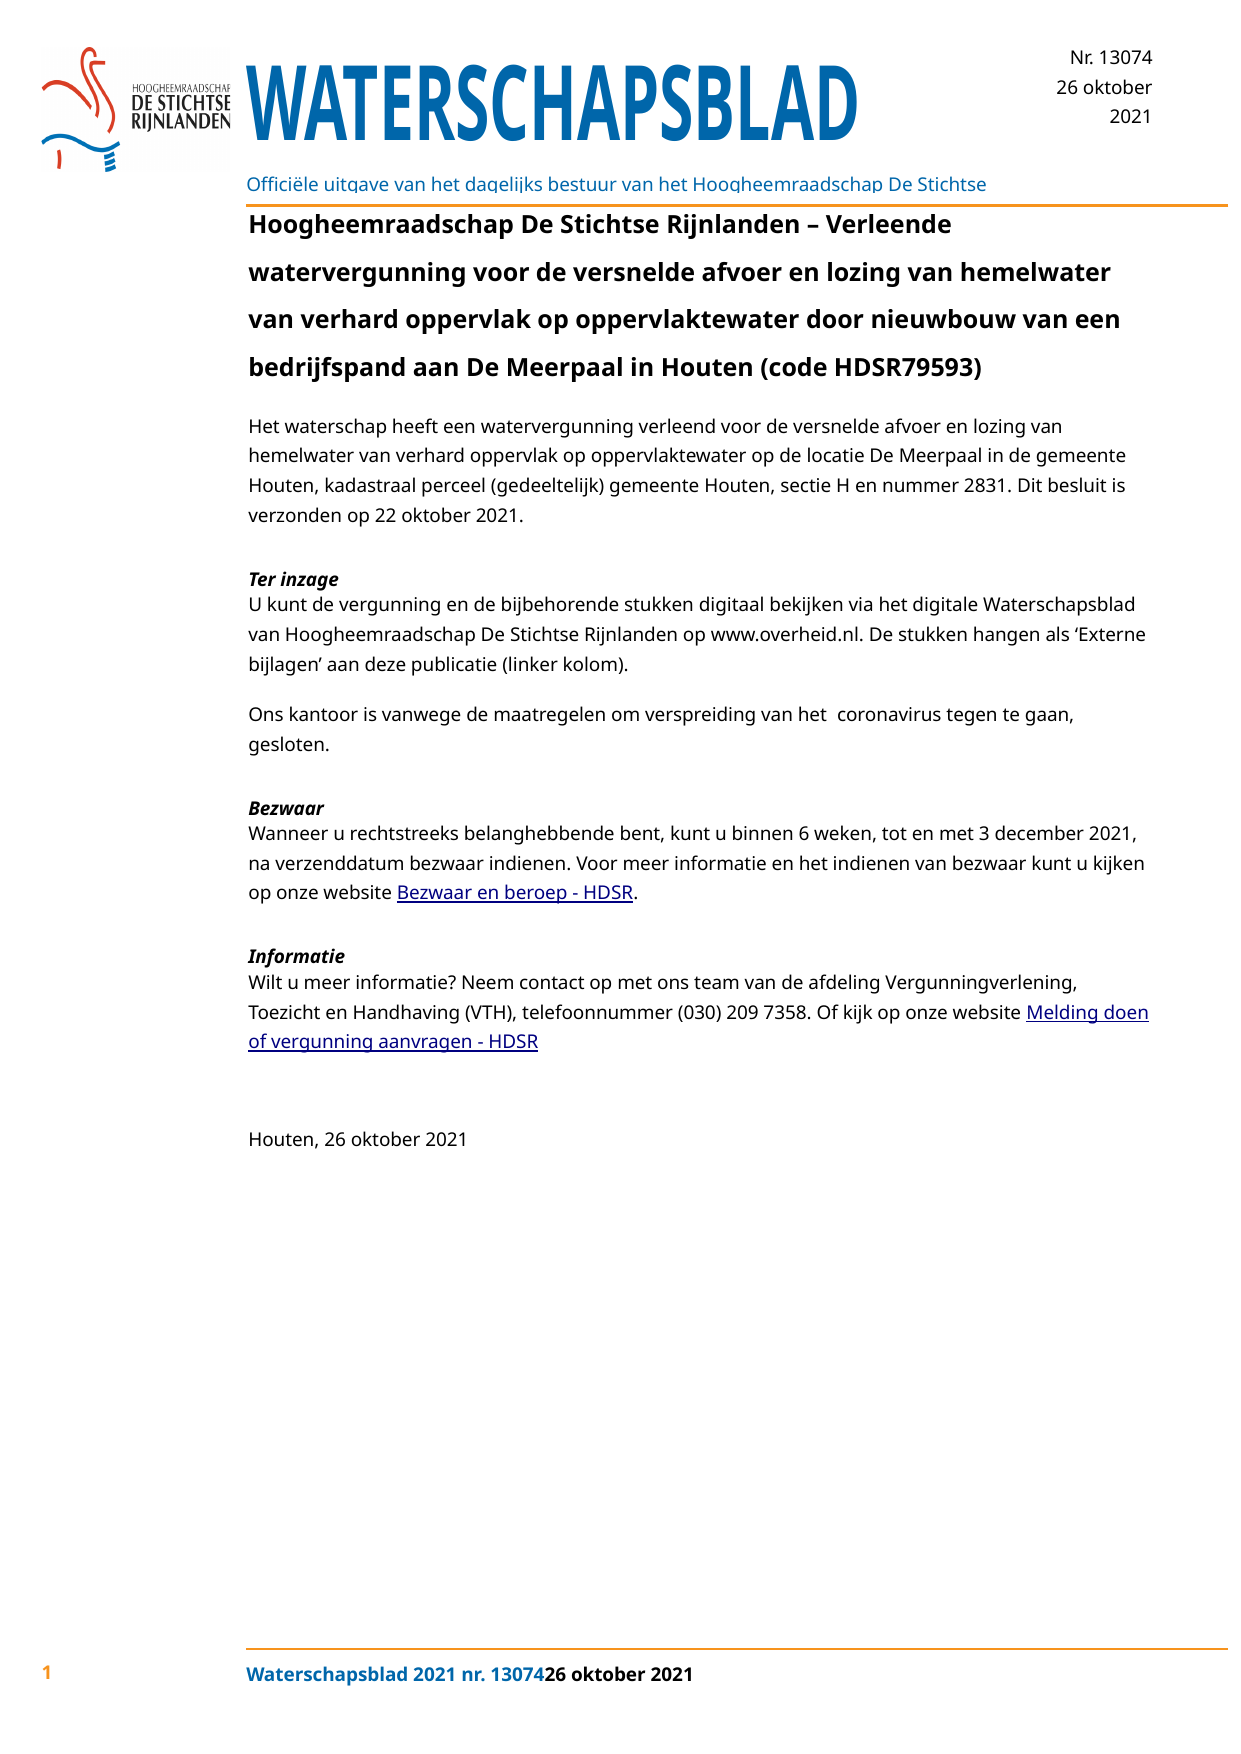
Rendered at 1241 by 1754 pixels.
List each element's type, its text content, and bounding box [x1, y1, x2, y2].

picture [41, 47, 231, 172]
text Wilt u meer informatie? Neem contact op met ons team van de afdeling Vergunningverlening, Toezicht en Handhaving (VTH), telefoonnummer (030) 209 7358. Of kijk op onze website Melding doen of vergunning aanvragen - HDSR [248, 969, 1152, 1054]
text Bezwaar [248, 795, 1152, 820]
text U kunt de vergunning en de bijbehorende stukken digitaal bekijken via het digitale Waterschapsblad van Hoogheemraadschap De Stichtse Rijnlanden op www.overheid.nl. De stukken hangen als ‘Externe bijlagen’ aan deze publicatie (linker kolom). [248, 592, 1152, 676]
text Het waterschap heeft een watervergunning verleend voor de versnelde afvoer en lozing van hemelwater van verhard oppervlak op oppervlaktewater op de locatie De Meerpaal in de gemeente Houten, kadastraal perceel (gedeeltelijk) gemeente Houten, sectie H en nummer 2831. Dit besluit is verzonden op 22 oktober 2021. [248, 413, 1152, 528]
text Hoogheemraadschap De Stichtse Rijnlanden – Verleende watervergunning voor de versnelde afvoer en lozing van hemelwater van verhard oppervlak op oppervlaktewater door nieuwbouw van een bedrijfspand aan De Meerpaal in Houten (code HDSR79593) [248, 207, 1152, 384]
text Informatie [248, 943, 1152, 969]
text Wanneer u rechtstreeks belanghebbende bent, kunt u binnen 6 weken, tot en met 3 december 2021, na verzenddatum bezwaar indienen. Voor meer informatie en het indienen van bezwaar kunt u kijken op onze website Bezwaar en beroep - HDSR. [248, 820, 1152, 905]
text Houten, 26 oktober 2021 [248, 1127, 1152, 1152]
text Ons kantoor is vanwege de maatregelen om verspreiding van het coronavirus tegen te gaan, gesloten. [248, 701, 1152, 756]
text Ter inzage [248, 566, 1152, 592]
